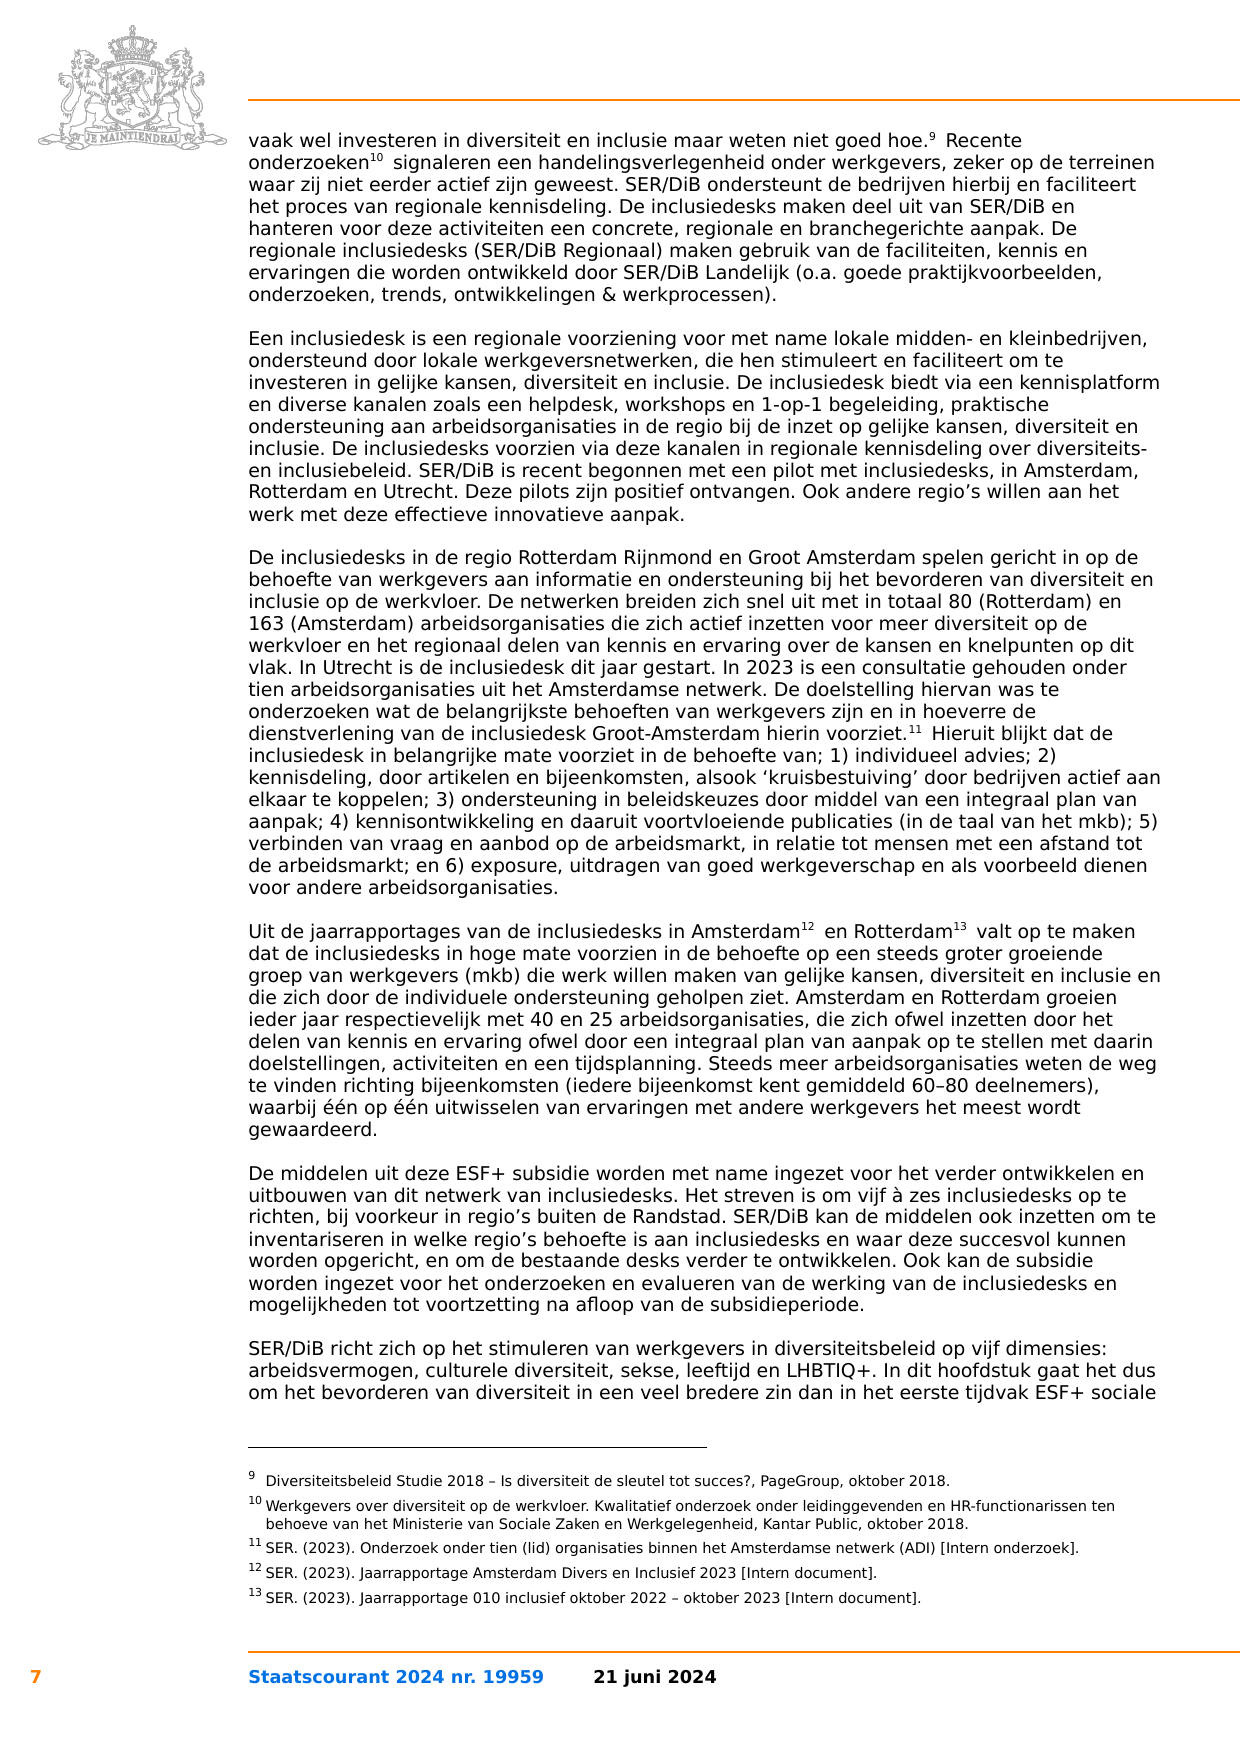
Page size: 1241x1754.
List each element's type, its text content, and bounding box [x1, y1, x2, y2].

text SER. (2023). Jaarrapportage 010 inclusief oktober 2022 – oktober 2023 [Intern document]. [248, 1586, 1163, 1608]
text SER/DiB richt zich op het stimuleren van werkgevers in diversiteitsbeleid op vijf dimensies: arbeidsvermogen, culturele diversiteit, sekse, leeftijd en LHBTIQ+. In dit hoofdstuk gaat het dus om het bevorderen van diversiteit in een veel bredere zin dan in het eerste tijdvak ESF+ sociale [248, 1338, 1163, 1404]
text Diversiteitsbeleid Studie 2018 – Is diversiteit de sleutel tot succes?, PageGroup, oktober 2018. [248, 1469, 1163, 1491]
text SER. (2023). Onderzoek onder tien (lid) organisaties binnen het Amsterdamse netwerk (ADI) [Intern onderzoek]. [248, 1536, 1163, 1558]
text Uit de jaarrapportages van de inclusiedesks in Amsterdam en Rotterdam valt op te maken dat de inclusiedesks in hoge mate voorzien in de behoefte op een steeds groter groeiende groep van werkgevers (mkb) die werk willen maken van gelijke kansen, diversiteit en inclusie en die zich door de individuele ondersteuning geholpen ziet. Amsterdam en Rotterdam groeien ieder jaar respectievelijk met 40 en 25 arbeidsorganisaties, die zich ofwel inzetten door het delen van kennis en ervaring ofwel door een integraal plan van aanpak op te stellen met daarin doelstellingen, activiteiten en een tijdsplanning. Steeds meer arbeidsorganisaties weten de weg te vinden richting bijeenkomsten (iedere bijeenkomst kent gemiddeld 60–80 deelnemers), waarbij één op één uitwisselen van ervaringen met andere werkgevers het meest wordt gewaardeerd. [248, 921, 1163, 1141]
text vaak wel investeren in diversiteit en inclusie maar weten niet goed hoe. Recente onderzoeken signaleren een handelingsverlegenheid onder werkgevers, zeker op de terreinen waar zij niet eerder actief zijn geweest. SER/DiB ondersteunt de bedrijven hierbij en faciliteert het proces van regionale kennisdeling. De inclusiedesks maken deel uit van SER/DiB en hanteren voor deze activiteiten een concrete, regionale en branchegerichte aanpak. De regionale inclusiedesks (SER/DiB Regionaal) maken gebruik van de faciliteiten, kennis en ervaringen die worden ontwikkeld door SER/DiB Landelijk (o.a. goede praktijkvoorbeelden, onderzoeken, trends, ontwikkelingen & werkprocessen). [248, 130, 1163, 306]
text Een inclusiedesk is een regionale voorziening voor met name lokale midden- en kleinbedrijven, ondersteund door lokale werkgeversnetwerken, die hen stimuleert en faciliteert om te investeren in gelijke kansen, diversiteit en inclusie. De inclusiedesk biedt via een kennisplatform en diverse kanalen zoals een helpdesk, workshops en 1-op-1 begeleiding, praktische ondersteuning aan arbeidsorganisaties in de regio bij de inzet op gelijke kansen, diversiteit en inclusie. De inclusiedesks voorzien via deze kanalen in regionale kennisdeling over diversiteits- en inclusiebeleid. SER/DiB is recent begonnen met een pilot met inclusiedesks, in Amsterdam, Rotterdam en Utrecht. Deze pilots zijn positief ontvangen. Ook andere regio’s willen aan het werk met deze effectieve innovatieve aanpak. [248, 328, 1163, 525]
text Werkgevers over diversiteit op de werkvloer. Kwalitatief onderzoek onder leidinggevenden en HR-functionarissen ten behoeve van het Ministerie van Sociale Zaken en Werkgelegenheid, Kantar Public, oktober 2018. [248, 1494, 1163, 1533]
picture [38, 25, 227, 150]
text De inclusiedesks in de regio Rotterdam Rijnmond en Groot Amsterdam spelen gericht in op de behoefte van werkgevers aan informatie en ondersteuning bij het bevorderen van diversiteit en inclusie op de werkvloer. De netwerken breiden zich snel uit met in totaal 80 (Rotterdam) en 163 (Amsterdam) arbeidsorganisaties die zich actief inzetten voor meer diversiteit op de werkvloer en het regionaal delen van kennis en ervaring over de kansen en knelpunten op dit vlak. In Utrecht is de inclusiedesk dit jaar gestart. In 2023 is een consultatie gehouden onder tien arbeidsorganisaties uit het Amsterdamse netwerk. De doelstelling hiervan was te onderzoeken wat de belangrijkste behoeften van werkgevers zijn en in hoeverre de dienstverlening van de inclusiedesk Groot-Amsterdam hierin voorziet. Hieruit blijkt dat de inclusiedesk in belangrijke mate voorziet in de behoefte van; 1) individueel advies; 2) kennisdeling, door artikelen en bijeenkomsten, alsook ‘kruisbestuiving’ door bedrijven actief aan elkaar te koppelen; 3) ondersteuning in beleidskeuzes door middel van een integraal plan van aanpak; 4) kennisontwikkeling en daaruit voortvloeiende publicaties (in de taal van het mkb); 5) verbinden van vraag en aanbod op de arbeidsmarkt, in relatie tot mensen met een afstand tot de arbeidsmarkt; en 6) exposure, uitdragen van goed werkgeverschap en als voorbeeld dienen voor andere arbeidsorganisaties. [248, 547, 1163, 899]
text De middelen uit deze ESF+ subsidie worden met name ingezet voor het verder ontwikkelen en uitbouwen van dit netwerk van inclusiedesks. Het streven is om vijf à zes inclusiedesks op te richten, bij voorkeur in regio’s buiten de Randstad. SER/DiB kan de middelen ook inzetten om te inventariseren in welke regio’s behoefte is aan inclusiedesks en waar deze succesvol kunnen worden opgericht, en om de bestaande desks verder te ontwikkelen. Ook kan de subsidie worden ingezet voor het onderzoeken en evalueren van de werking van de inclusiedesks en mogelijkheden tot voortzetting na afloop van de subsidieperiode. [248, 1162, 1163, 1316]
text SER. (2023). Jaarrapportage Amsterdam Divers en Inclusief 2023 [Intern document]. [248, 1561, 1163, 1583]
